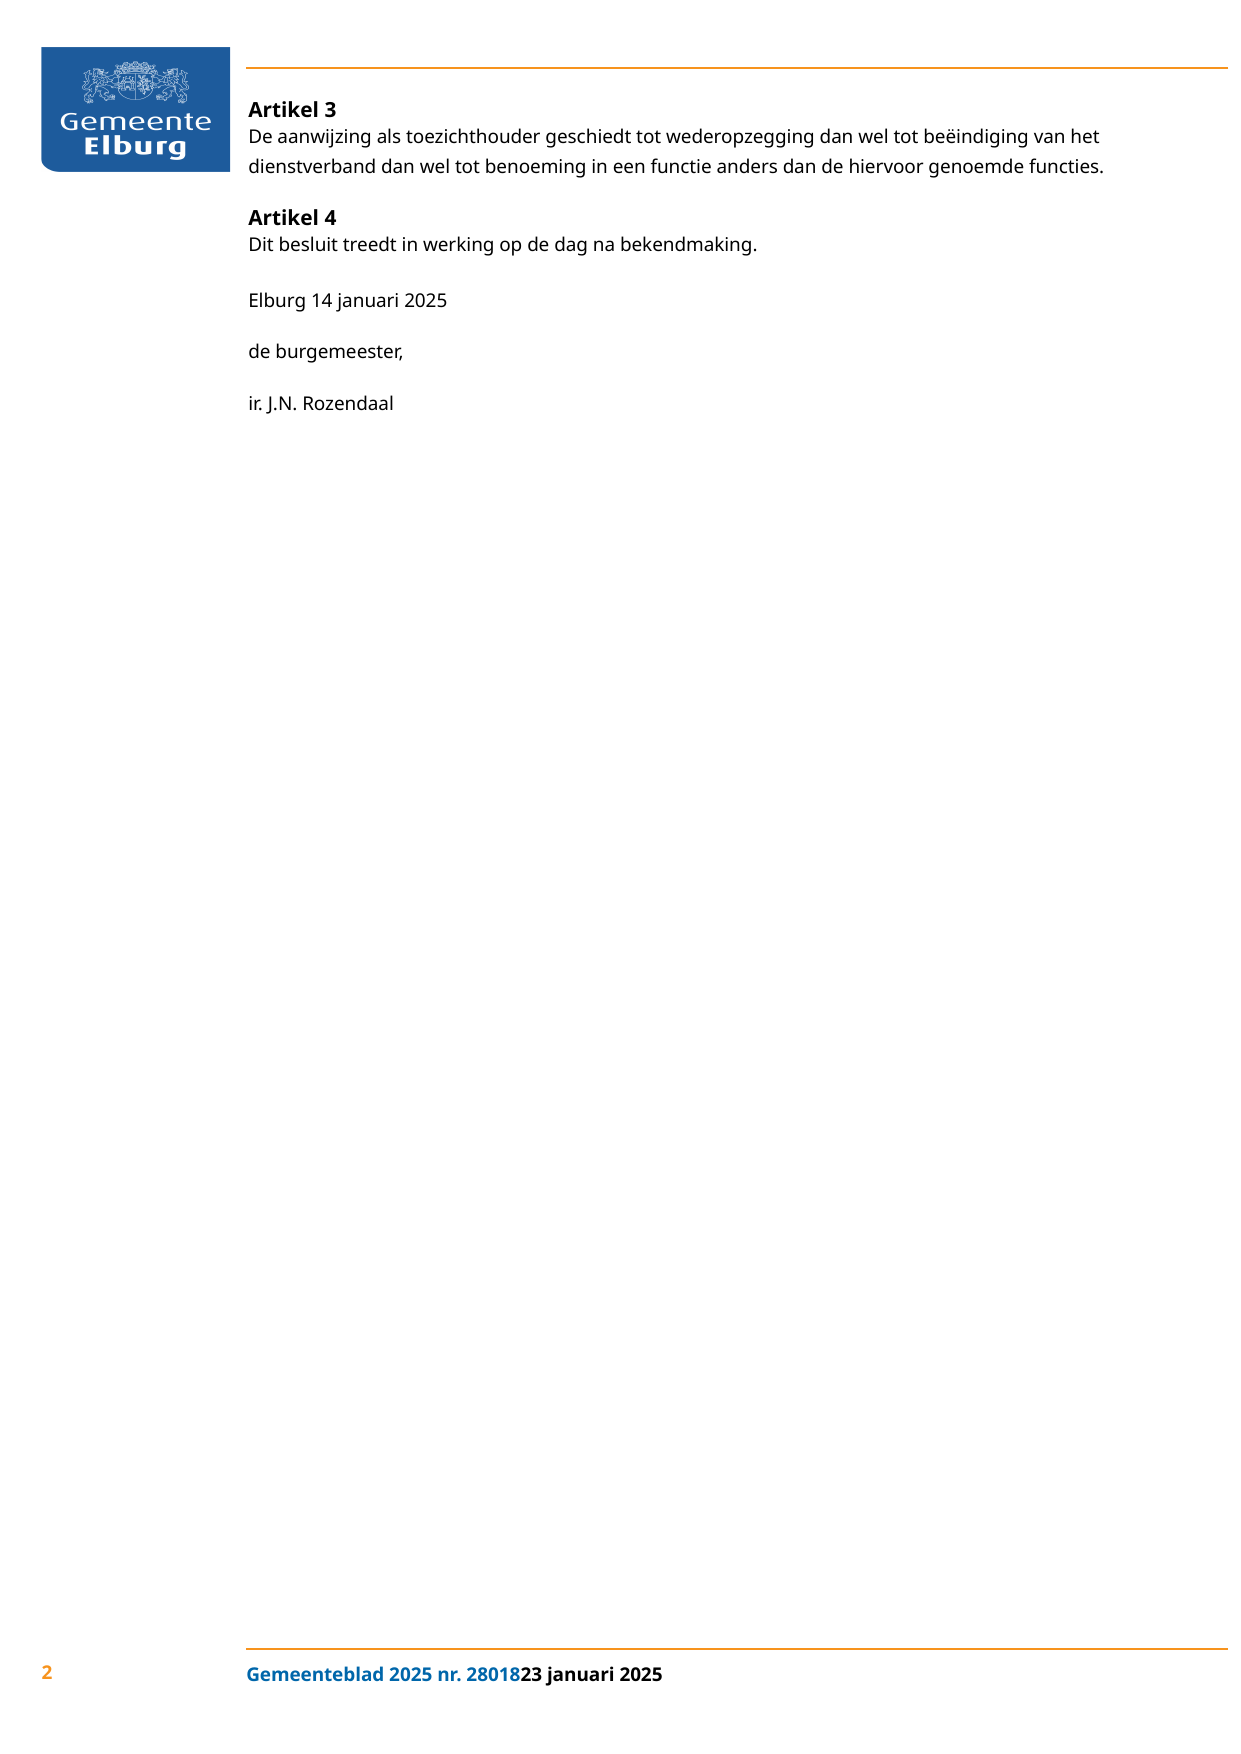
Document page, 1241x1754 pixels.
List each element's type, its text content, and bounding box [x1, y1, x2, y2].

picture [41, 47, 231, 172]
text ir. J.N. Rozendaal [248, 390, 1152, 416]
text De aanwijzing als toezichthouder geschiedt tot wederopzegging dan wel tot beëindiging van het dienstverband dan wel tot benoeming in een functie anders dan de hiervoor genoemde functies. [248, 123, 1152, 178]
text de burgemeester, [248, 338, 1152, 364]
text Artikel 3 [248, 95, 1152, 123]
text Elburg 14 januari 2025 [248, 287, 1152, 313]
text Artikel 4 [248, 203, 1152, 232]
text Dit besluit treedt in werking op de dag na bekendmaking. [248, 232, 1152, 257]
